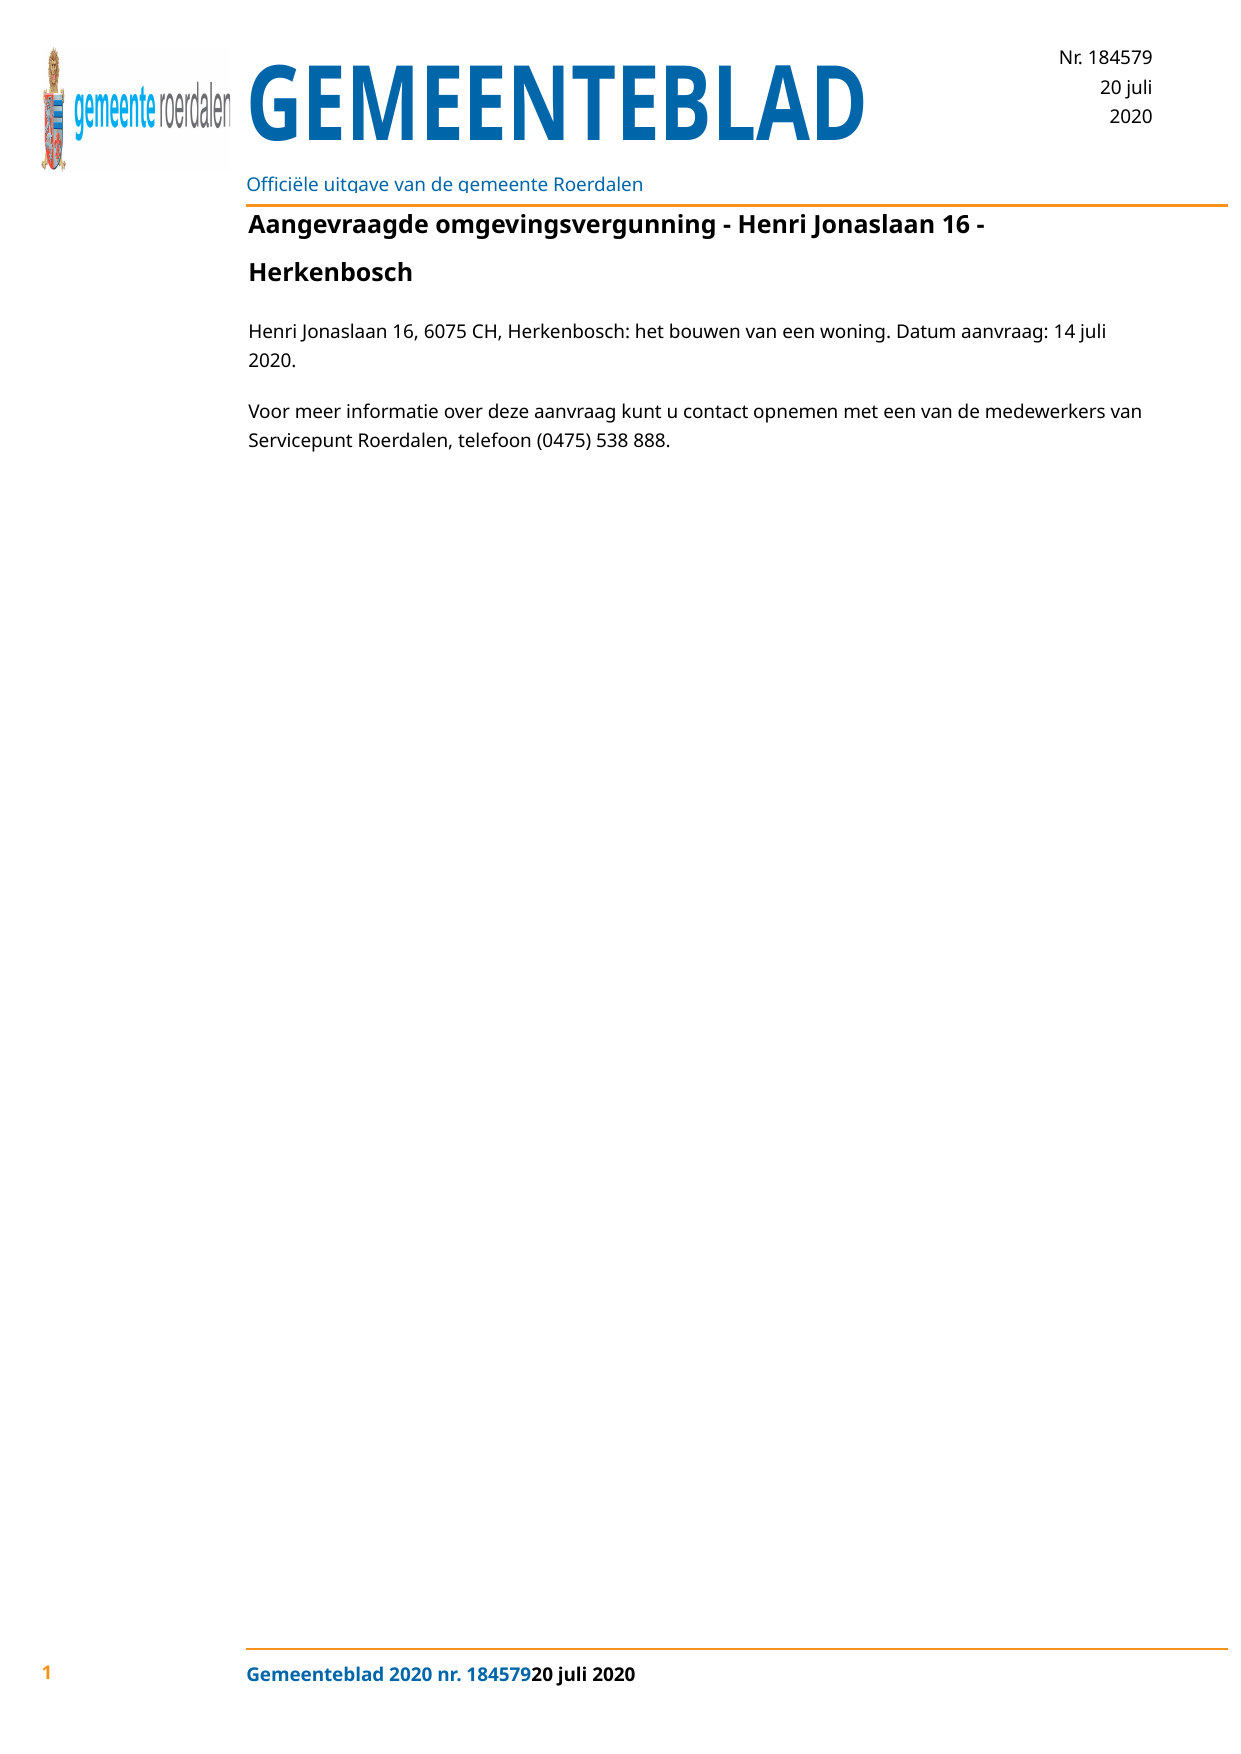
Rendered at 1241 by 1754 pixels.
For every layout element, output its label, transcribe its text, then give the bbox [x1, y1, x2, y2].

text Voor meer informatie over deze aanvraag kunt u contact opnemen met een van de medewerkers van Servicepunt Roerdalen, telefoon (0475) 538 888. [248, 398, 1152, 453]
text Aangevraagde omgevingsvergunning - Henri Jonaslaan 16 - Herkenbosch [248, 207, 1152, 288]
text Henri Jonaslaan 16, 6075 CH, Herkenbosch: het bouwen van een woning. Datum aanvraag: 14 juli 2020. [248, 318, 1152, 373]
picture [41, 47, 231, 172]
